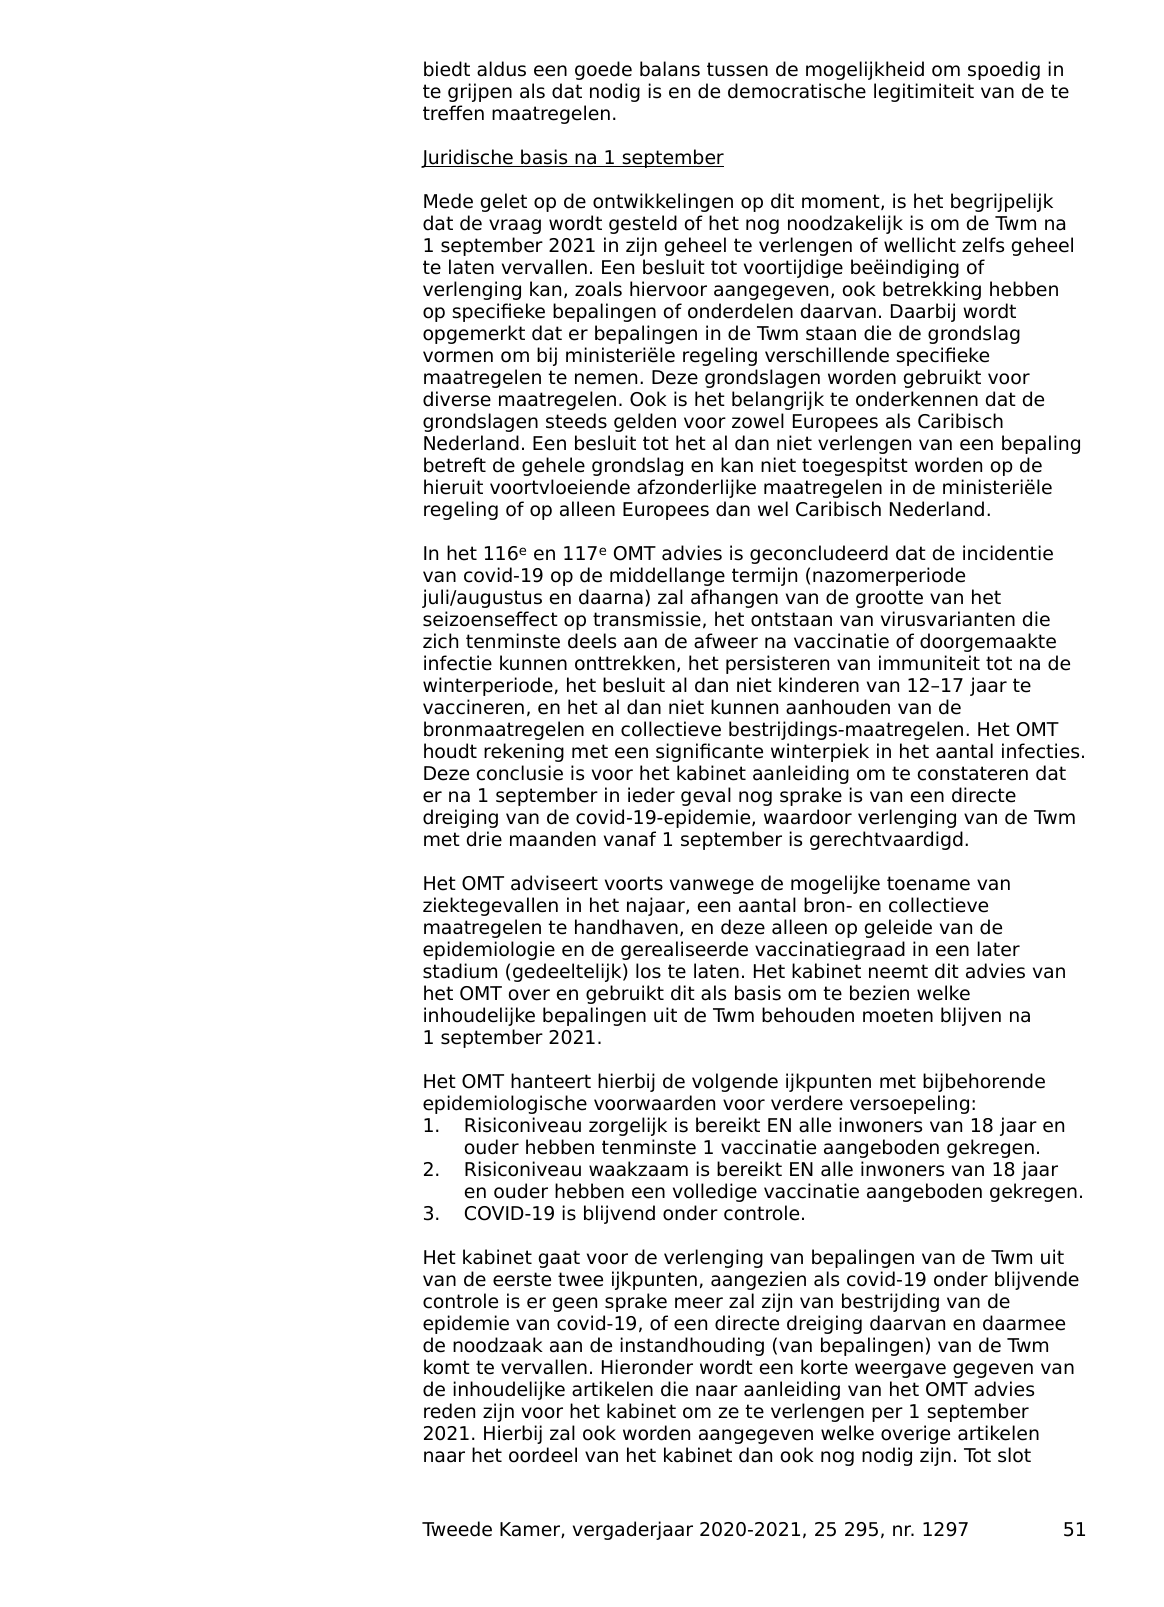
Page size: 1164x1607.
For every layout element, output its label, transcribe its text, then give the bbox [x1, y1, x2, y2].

text 2. Risiconiveau waakzaam is bereikt EN alle inwoners van 18 jaar en ouder hebben een volledige vaccinatie aangeboden gekregen. [422, 1159, 1087, 1203]
text Het OMT adviseert voorts vanwege de mogelijke toename van ziektegevallen in het najaar, een aantal bron- en collectieve maatregelen te handhaven, en deze alleen op geleide van de epidemiologie en de gerealiseerde vaccinatiegraad in een later stadium (gedeeltelijk) los te laten. Het kabinet neemt dit advies van het OMT over en gebruikt dit als basis om te bezien welke inhoudelijke bepalingen uit de Twm behouden moeten blijven na 1 september 2021. [422, 873, 1087, 1049]
text Het kabinet gaat voor de verlenging van bepalingen van de Twm uit van de eerste twee ijkpunten, aangezien als covid-19 onder blijvende controle is er geen sprake meer zal zijn van bestrijding van de epidemie van covid-19, of een directe dreiging daarvan en daarmee de noodzaak aan de instandhouding (van bepalingen) van de Twm komt te vervallen. Hieronder wordt een korte weergave gegeven van de inhoudelijke artikelen die naar aanleiding van het OMT advies reden zijn voor het kabinet om ze te verlengen per 1 september 2021. Hierbij zal ook worden aangegeven welke overige artikelen naar het oordeel van het kabinet dan ook nog nodig zijn. Tot slot [422, 1247, 1087, 1467]
text In het 116e en 117e OMT advies is geconcludeerd dat de incidentie van covid-19 op de middellange termijn (nazomerperiode juli/augustus en daarna) zal afhangen van de grootte van het seizoenseffect op transmissie, het ontstaan van virusvarianten die zich tenminste deels aan de afweer na vaccinatie of doorgemaakte infectie kunnen onttrekken, het persisteren van immuniteit tot na de winterperiode, het besluit al dan niet kinderen van 12–17 jaar te vaccineren, en het al dan niet kunnen aanhouden van de bronmaatregelen en collectieve bestrijdings-maatregelen. Het OMT houdt rekening met een significante winterpiek in het aantal infecties. Deze conclusie is voor het kabinet aanleiding om te constateren dat er na 1 september in ieder geval nog sprake is van een directe dreiging van de covid-19-epidemie, waardoor verlenging van de Twm met drie maanden vanaf 1 september is gerechtvaardigd. [422, 543, 1087, 851]
text biedt aldus een goede balans tussen de mogelijkheid om spoedig in te grijpen als dat nodig is en de democratische legitimiteit van de te treffen maatregelen. [422, 59, 1087, 125]
text 1. Risiconiveau zorgelijk is bereikt EN alle inwoners van 18 jaar en ouder hebben tenminste 1 vaccinatie aangeboden gekregen. [422, 1115, 1087, 1159]
text Het OMT hanteert hierbij de volgende ijkpunten met bijbehorende epidemiologische voorwaarden voor verdere versoepeling: [422, 1071, 1087, 1115]
text 3. COVID-19 is blijvend onder controle. [422, 1203, 1087, 1225]
subtitle Juridische basis na 1 september [422, 147, 1087, 169]
text Mede gelet op de ontwikkelingen op dit moment, is het begrijpelijk dat de vraag wordt gesteld of het nog noodzakelijk is om de Twm na 1 september 2021 in zijn geheel te verlengen of wellicht zelfs geheel te laten vervallen. Een besluit tot voortijdige beëindiging of verlenging kan, zoals hiervoor aangegeven, ook betrekking hebben op specifieke bepalingen of onderdelen daarvan. Daarbij wordt opgemerkt dat er bepalingen in de Twm staan die de grondslag vormen om bij ministeriële regeling verschillende specifieke maatregelen te nemen. Deze grondslagen worden gebruikt voor diverse maatregelen. Ook is het belangrijk te onderkennen dat de grondslagen steeds gelden voor zowel Europees als Caribisch Nederland. Een besluit tot het al dan niet verlengen van een bepaling betreft de gehele grondslag en kan niet toegespitst worden op de hieruit voortvloeiende afzonderlijke maatregelen in de ministeriële regeling of op alleen Europees dan wel Caribisch Nederland. [422, 191, 1087, 521]
